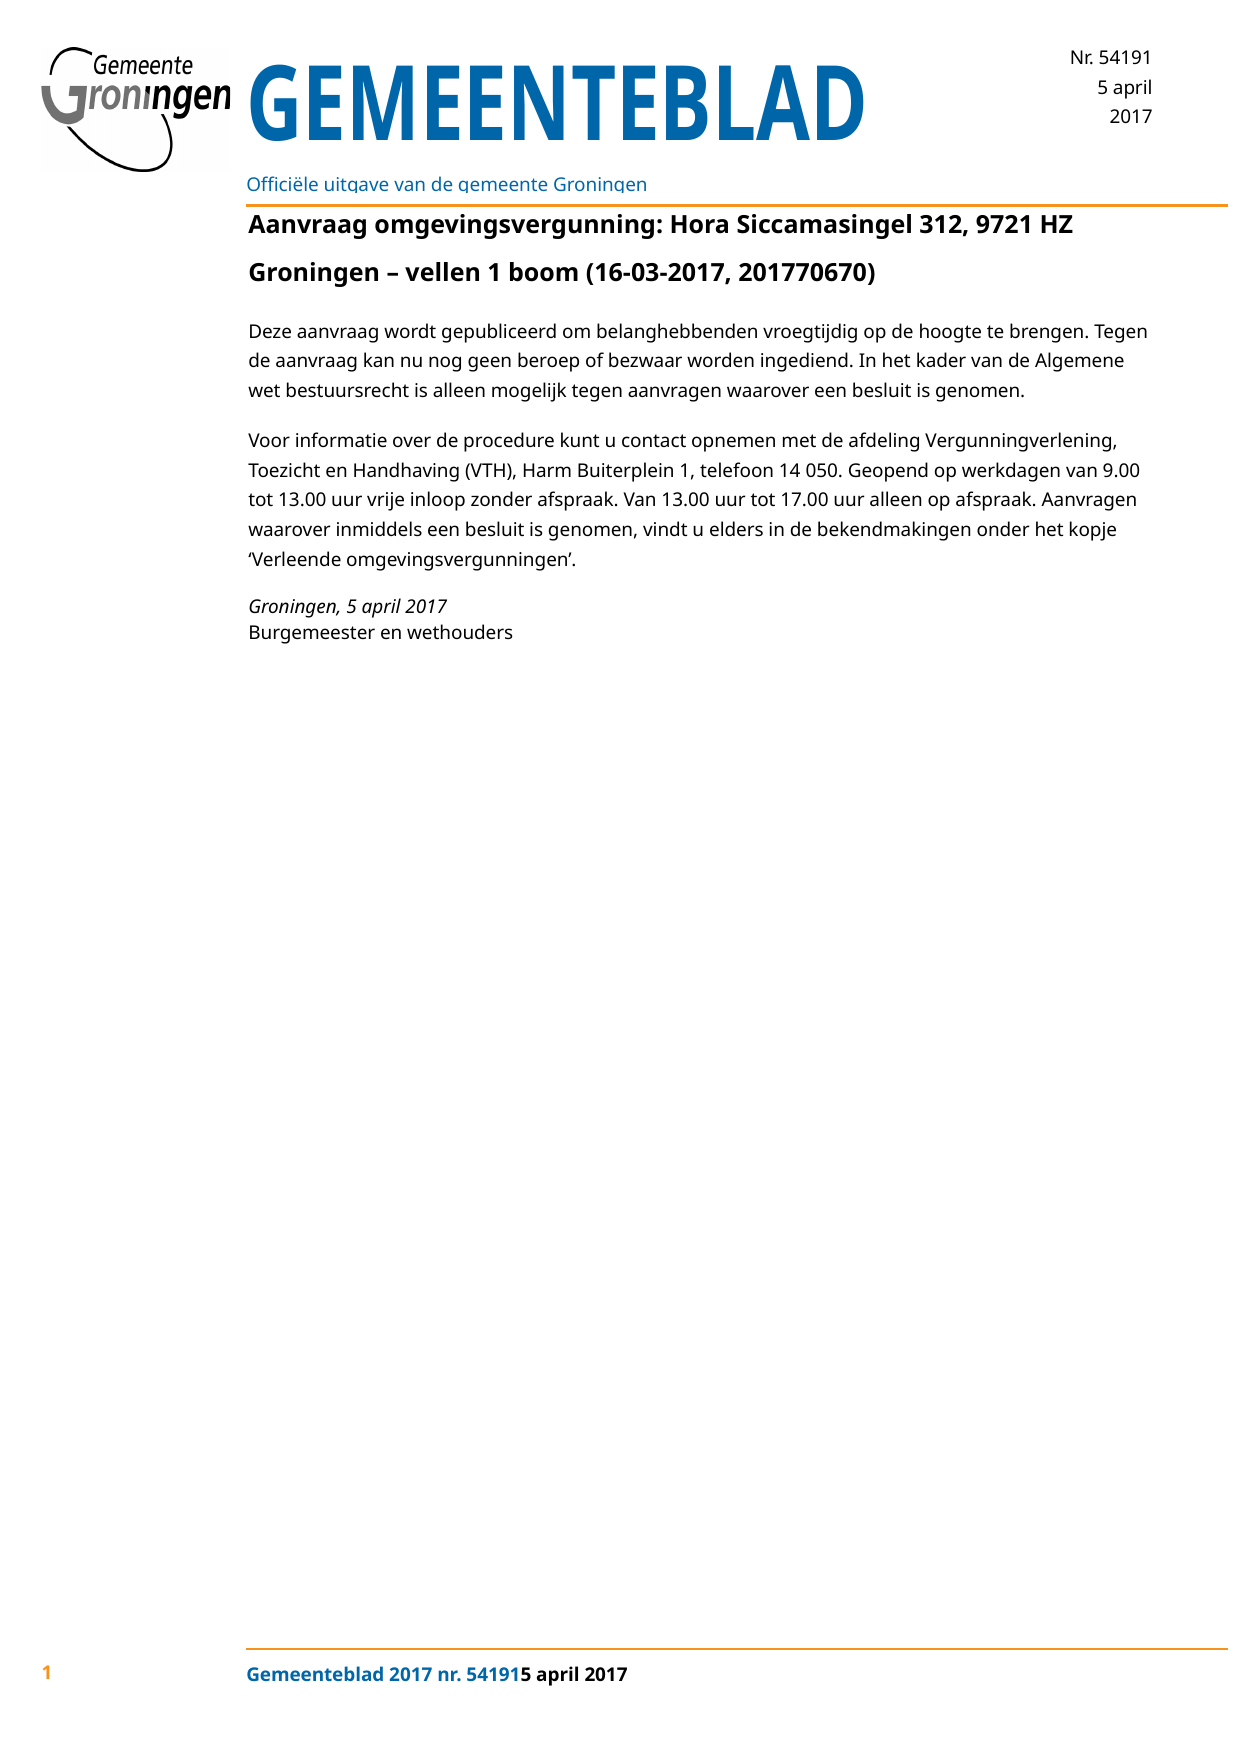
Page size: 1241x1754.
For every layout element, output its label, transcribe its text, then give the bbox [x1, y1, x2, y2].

text Voor informatie over de procedure kunt u contact opnemen met de afdeling Vergunningverlening, Toezicht en Handhaving (VTH), Harm Buiterplein 1, telefoon 14 050. Geopend op werkdagen van 9.00 tot 13.00 uur vrije inloop zonder afspraak. Van 13.00 uur tot 17.00 uur alleen op afspraak. Aanvragen waarover inmiddels een besluit is genomen, vindt u elders in de bekendmakingen onder het kopje ‘Verleende omgevingsvergunningen’. [248, 427, 1152, 572]
picture [41, 47, 231, 172]
text Groningen, 5 april 2017 [248, 594, 1152, 619]
text Burgemeester en wethouders [248, 619, 1152, 645]
text Deze aanvraag wordt gepubliceerd om belanghebbenden vroegtijdig op de hoogte te brengen. Tegen de aanvraag kan nu nog geen beroep of bezwaar worden ingediend. In het kader van de Algemene wet bestuursrecht is alleen mogelijk tegen aanvragen waarover een besluit is genomen. [248, 318, 1152, 403]
text Aanvraag omgevingsvergunning: Hora Siccamasingel 312, 9721 HZ Groningen – vellen 1 boom (16-03-2017, 201770670) [248, 207, 1152, 288]
